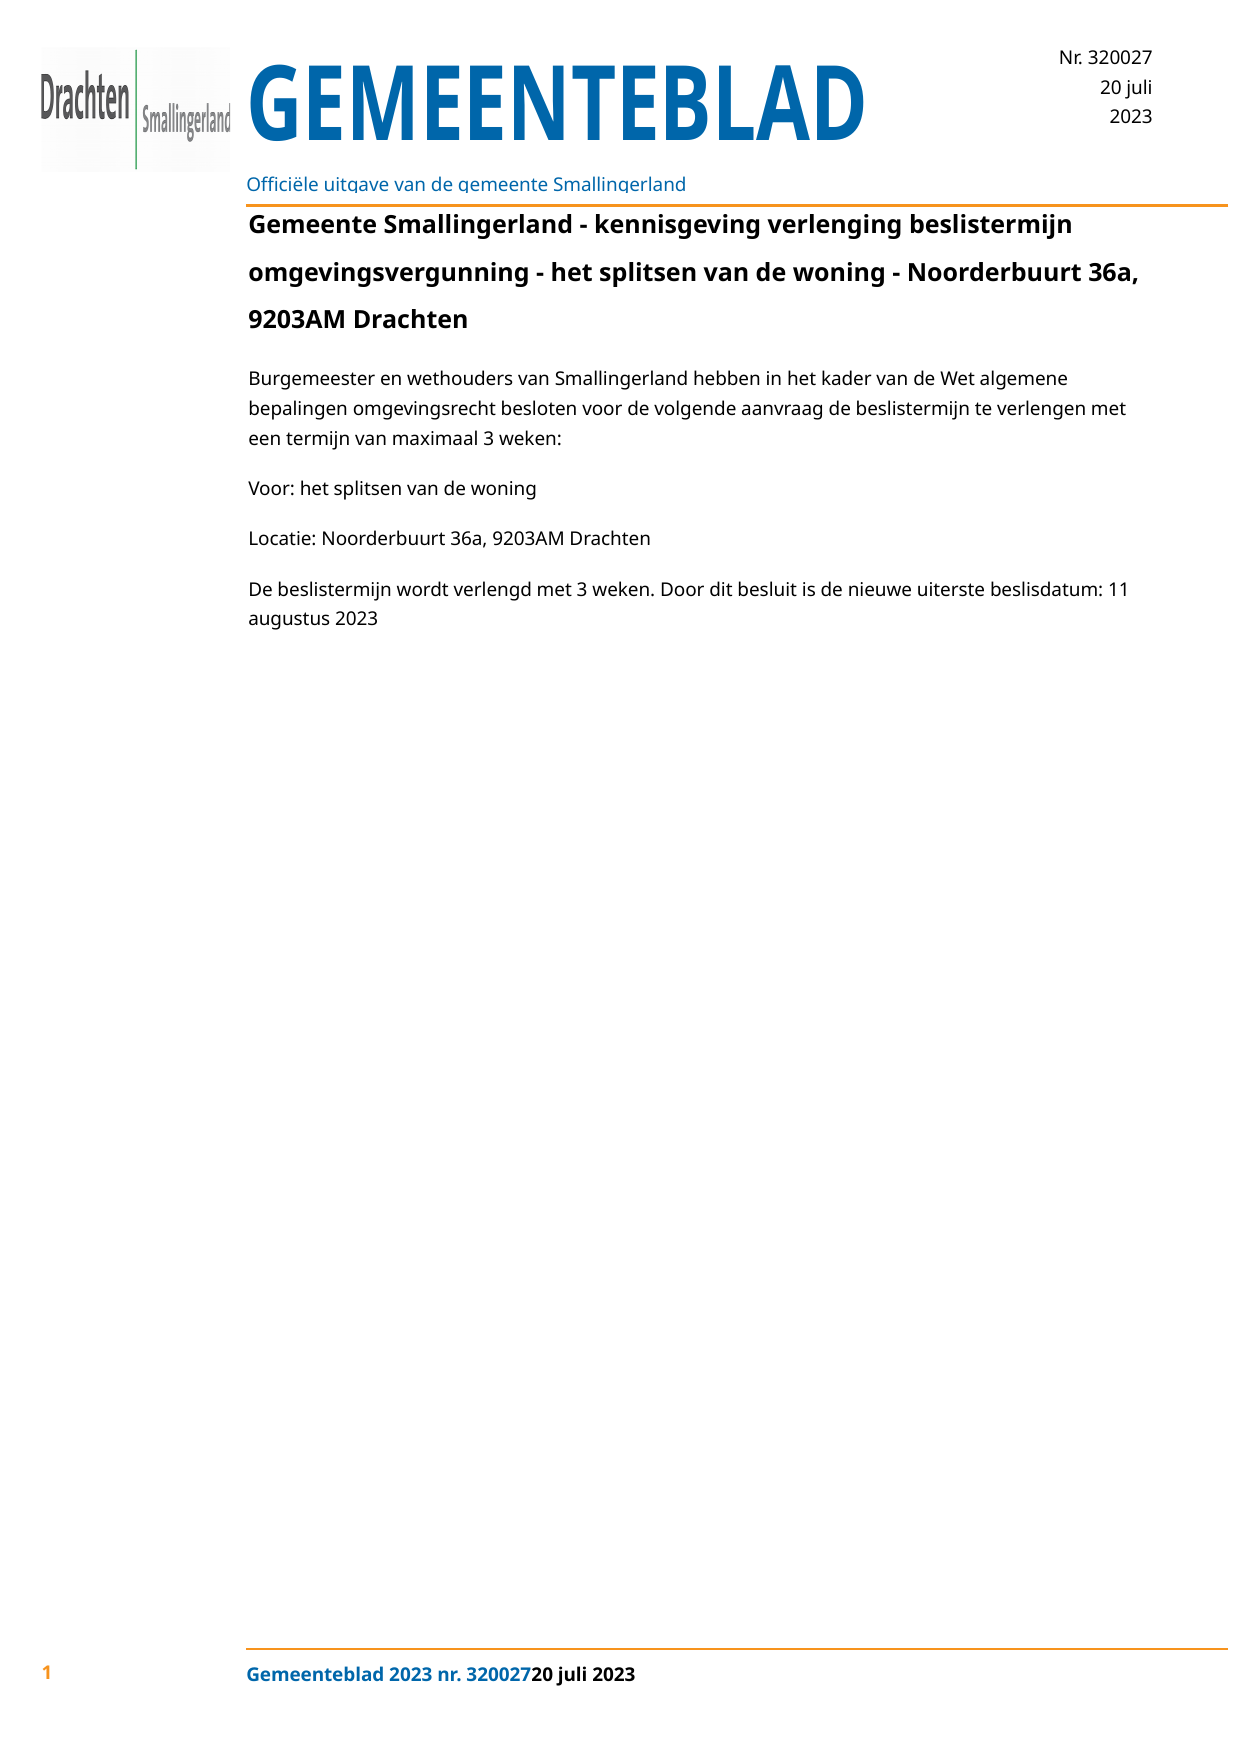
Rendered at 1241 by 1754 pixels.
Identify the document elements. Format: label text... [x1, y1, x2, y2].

text De beslistermijn wordt verlengd met 3 weken. Door dit besluit is de nieuwe uiterste beslisdatum: 11 augustus 2023 [248, 576, 1152, 631]
picture [41, 47, 231, 172]
text Locatie: Noorderbuurt 36a, 9203AM Drachten [248, 526, 1152, 551]
text Gemeente Smallingerland - kennisgeving verlenging beslistermijn omgevingsvergunning - het splitsen van de woning - Noorderbuurt 36a, 9203AM Drachten [248, 207, 1152, 336]
text Burgemeester en wethouders van Smallingerland hebben in het kader van de Wet algemene bepalingen omgevingsrecht besloten voor de volgende aanvraag de beslistermijn te verlengen met een termijn van maximaal 3 weken: [248, 366, 1152, 450]
text Voor: het splitsen van de woning [248, 475, 1152, 501]
